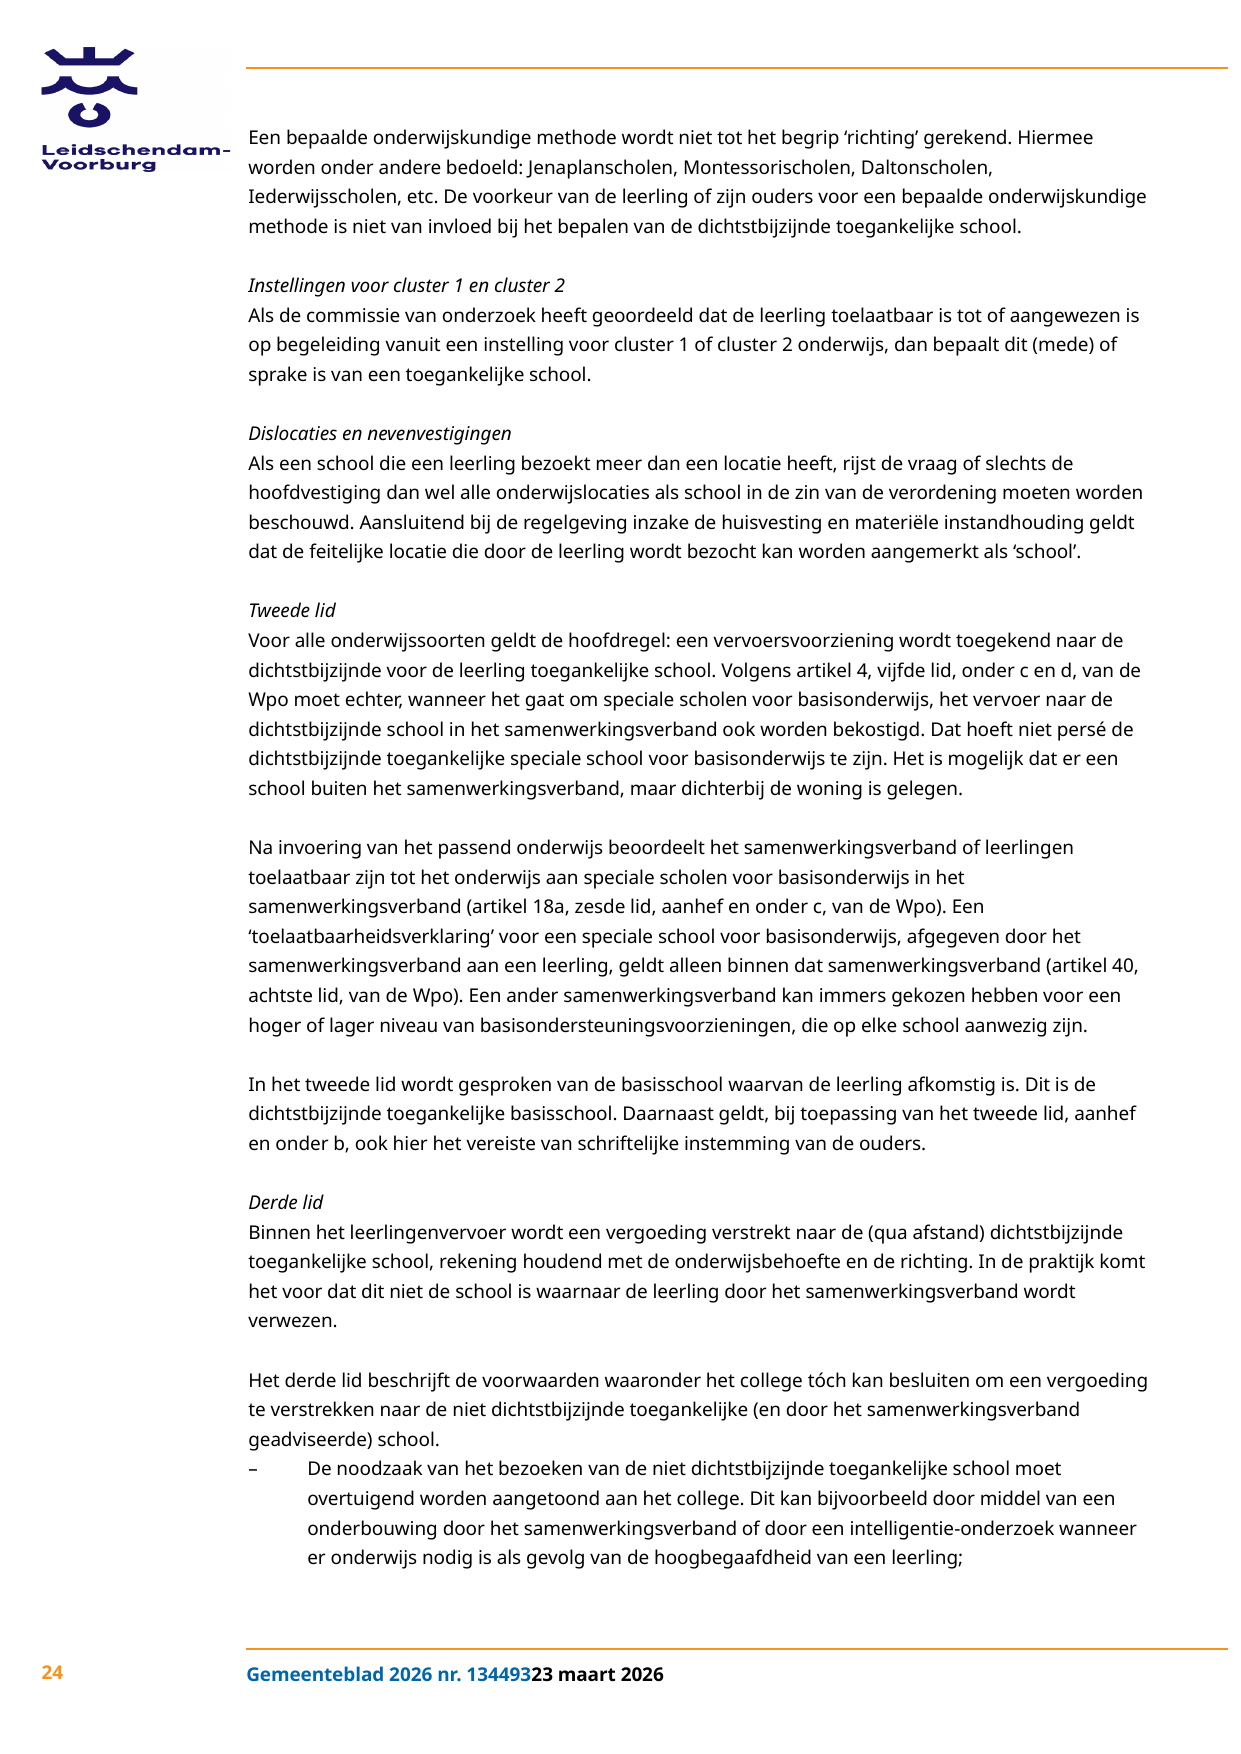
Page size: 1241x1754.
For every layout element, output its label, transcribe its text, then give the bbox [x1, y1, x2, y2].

text Derde lid [248, 1189, 1152, 1215]
text Als een school die een leerling bezoekt meer dan een locatie heeft, rijst de vraag of slechts de hoofdvestiging dan wel alle onderwijslocaties als school in de zin van de verordening moeten worden beschouwd. Aansluitend bij de regelgeving inzake de huisvesting en materiële instandhouding geldt dat de feitelijke locatie die door de leerling wordt bezocht kan worden aangemerkt als ‘school’. [248, 450, 1152, 564]
text Als de commissie van onderzoek heeft geoordeeld dat de leerling toelaatbaar is tot of aangewezen is op begeleiding vanuit een instelling voor cluster 1 of cluster 2 onderwijs, dan bepaalt dit (mede) of sprake is van een toegankelijke school. [248, 302, 1152, 387]
text Tweede lid [248, 598, 1152, 623]
text Instellingen voor cluster 1 en cluster 2 [248, 272, 1152, 298]
list De noodzaak van het bezoeken van de niet dichtstbijzijnde toegankelijke school moet overtuigend worden aangetoond aan het college. Dit kan bijvoorbeeld door middel van een onderbouwing door het samenwerkingsverband of door een intelligentie-onderzoek wanneer er onderwijs nodig is als gevolg van de hoogbegaafdheid van een leerling; [248, 1456, 1152, 1570]
picture [41, 47, 231, 172]
text Het derde lid beschrijft de voorwaarden waaronder het college tóch kan besluiten om een vergoeding te verstrekken naar de niet dichtstbijzijnde toegankelijke (en door het samenwerkingsverband geadviseerde) school. [248, 1367, 1152, 1452]
text In het tweede lid wordt gesproken van de basisschool waarvan de leerling afkomstig is. Dit is de dichtstbijzijnde toegankelijke basisschool. Daarnaast geldt, bij toepassing van het tweede lid, aanhef en onder b, ook hier het vereiste van schriftelijke instemming van de ouders. [248, 1071, 1152, 1156]
text Een bepaalde onderwijskundige methode wordt niet tot het begrip ‘richting’ gerekend. Hiermee worden onder andere bedoeld: Jenaplanscholen, Montessorischolen, Daltonscholen, Iederwijsscholen, etc. De voorkeur van de leerling of zijn ouders voor een bepaalde onderwijskundige methode is niet van invloed bij het bepalen van de dichtstbijzijnde toegankelijke school. [248, 124, 1152, 239]
text Binnen het leerlingenvervoer wordt een vergoeding verstrekt naar de (qua afstand) dichtstbijzijnde toegankelijke school, rekening houdend met de onderwijsbehoefte en de richting. In de praktijk komt het voor dat dit niet de school is waarnaar de leerling door het samenwerkingsverband wordt verwezen. [248, 1219, 1152, 1333]
text Na invoering van het passend onderwijs beoordeelt het samenwerkingsverband of leerlingen toelaatbaar zijn tot het onderwijs aan speciale scholen voor basisonderwijs in het samenwerkingsverband (artikel 18a, zesde lid, aanhef en onder c, van de Wpo). Een ‘toelaatbaarheidsverklaring’ voor een speciale school voor basisonderwijs, afgegeven door het samenwerkingsverband aan een leerling, geldt alleen binnen dat samenwerkingsverband (artikel 40, achtste lid, van de Wpo). Een ander samenwerkingsverband kan immers gekozen hebben voor een hoger of lager niveau van basisondersteuningsvoorzieningen, die op elke school aanwezig zijn. [248, 834, 1152, 1038]
text Dislocaties en nevenvestigingen [248, 420, 1152, 446]
text Voor alle onderwijssoorten geldt de hoofdregel: een vervoersvoorziening wordt toegekend naar de dichtstbijzijnde voor de leerling toegankelijke school. Volgens artikel 4, vijfde lid, onder c en d, van de Wpo moet echter, wanneer het gaat om speciale scholen voor basisonderwijs, het vervoer naar de dichtstbijzijnde school in het samenwerkingsverband ook worden bekostigd. Dat hoeft niet persé de dichtstbijzijnde toegankelijke speciale school voor basisonderwijs te zijn. Het is mogelijk dat er een school buiten het samenwerkingsverband, maar dichterbij de woning is gelegen. [248, 627, 1152, 801]
